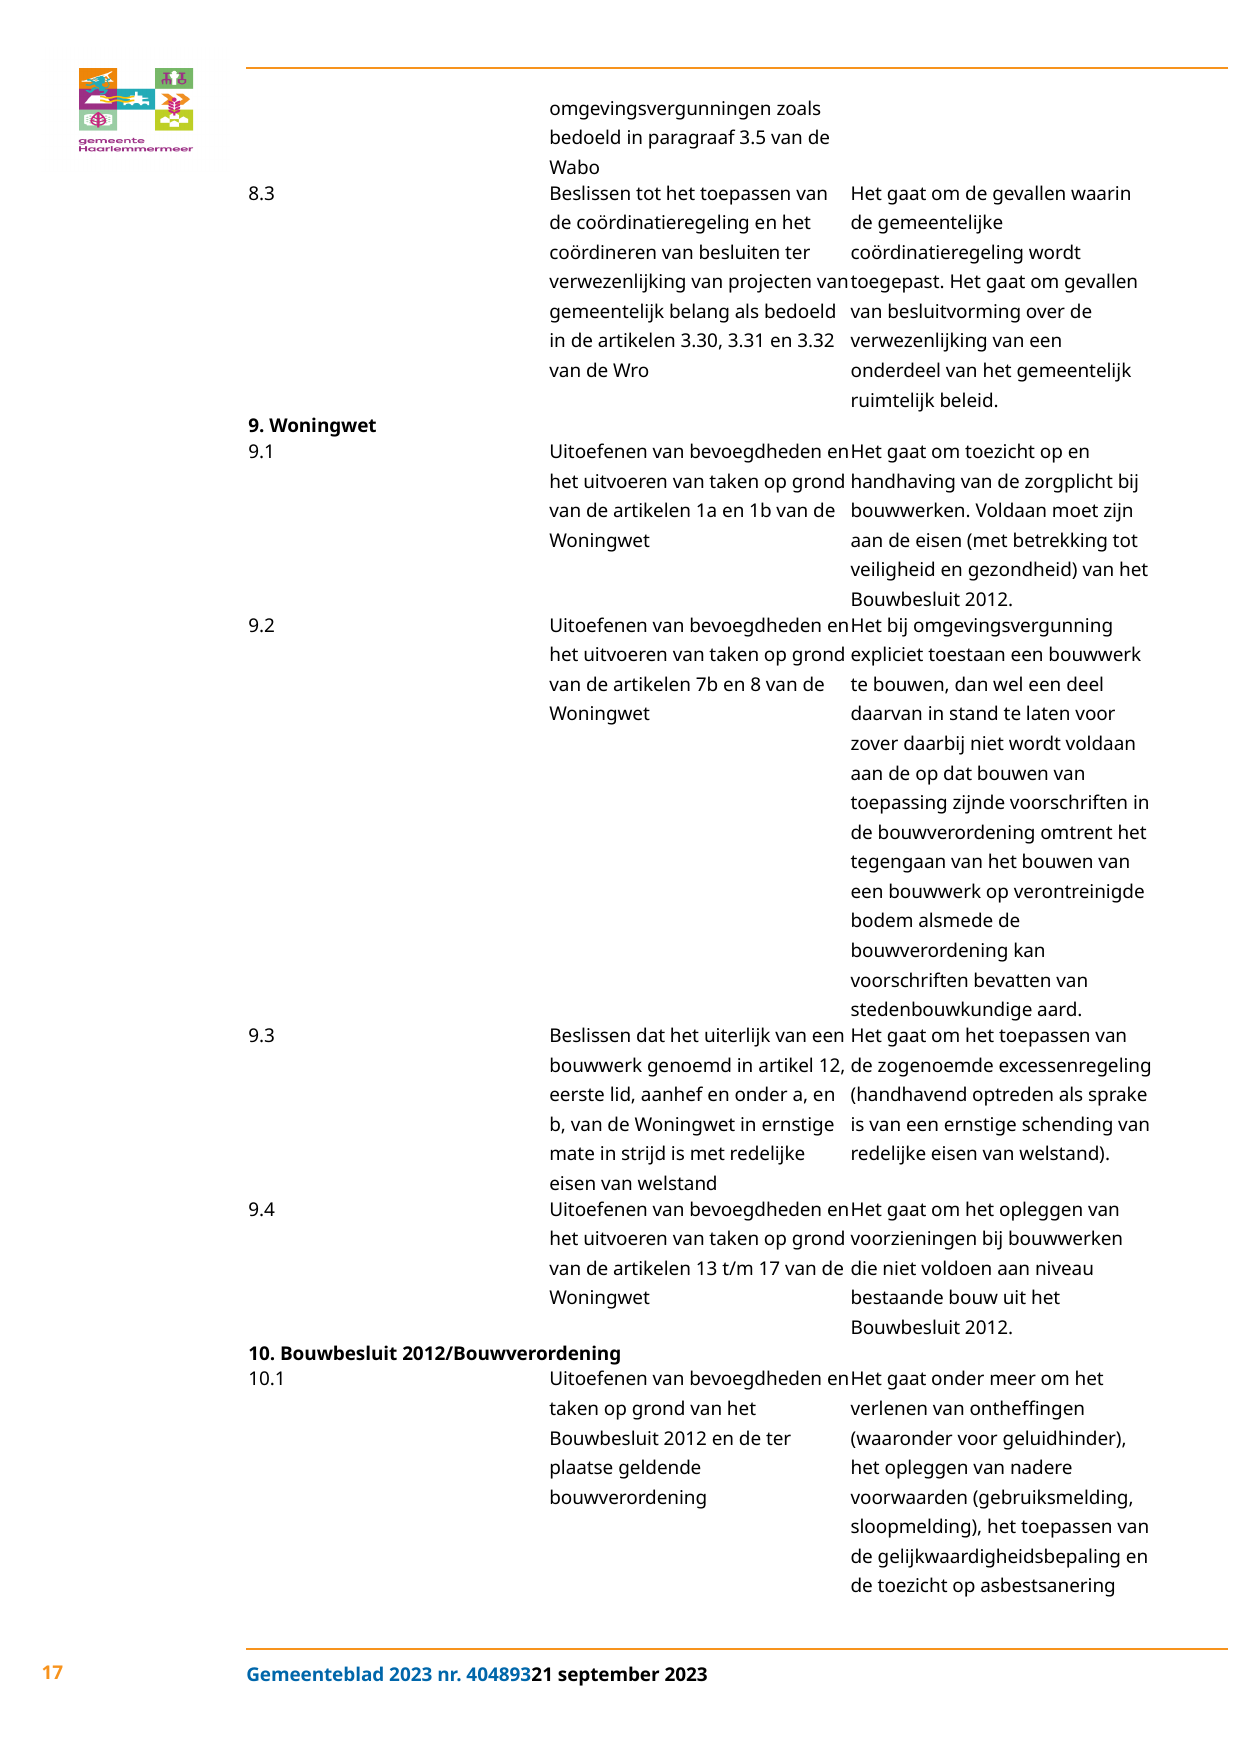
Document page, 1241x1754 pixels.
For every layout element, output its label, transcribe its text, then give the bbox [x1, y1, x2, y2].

table_cell Uitoefenen van bevoegdheden en taken op grond van het Bouwbesluit 2012 en de ter plaatse geldende bouwverordening [549, 1366, 850, 1598]
table_cell [850, 95, 1152, 180]
picture [41, 47, 231, 172]
table_cell 9.1 [248, 438, 549, 612]
table_cell omgevingsvergunningen zoals bedoeld in paragraaf 3.5 van de Wabo [549, 95, 850, 180]
table_cell 9.3 [248, 1022, 549, 1196]
table_cell 9.4 [248, 1196, 549, 1340]
table_cell 10. Bouwbesluit 2012/Bouwverordening [248, 1340, 1152, 1366]
table_cell Het bij omgevingsvergunning expliciet toestaan een bouwwerk te bouwen, dan wel een deel daarvan in stand te laten voor zover daarbij niet wordt voldaan aan de op dat bouwen van toepassing zijnde voorschriften in de bouwverordening omtrent het tegengaan van het bouwen van een bouwwerk op verontreinigde bodem alsmede de bouwverordening kan voorschriften bevatten van stedenbouwkundige aard. [850, 612, 1152, 1022]
table_cell 8.3 [248, 180, 549, 412]
table_cell Beslissen dat het uiterlijk van een bouwwerk genoemd in artikel 12, eerste lid, aanhef en onder a, en b, van de Woningwet in ernstige mate in strijd is met redelijke eisen van welstand [549, 1022, 850, 1196]
table_cell Het gaat om het toepassen van de zogenoemde excessenregeling (handhavend optreden als sprake is van een ernstige schending van redelijke eisen van welstand). [850, 1022, 1152, 1196]
table_cell 9.2 [248, 612, 549, 1022]
table_cell Uitoefenen van bevoegdheden en het uitvoeren van taken op grond van de artikelen 13 t/m 17 van de Woningwet [549, 1196, 850, 1340]
table_cell Uitoefenen van bevoegdheden en het uitvoeren van taken op grond van de artikelen 7b en 8 van de Woningwet [549, 612, 850, 1022]
table_cell [248, 95, 549, 180]
table_cell Uitoefenen van bevoegdheden en het uitvoeren van taken op grond van de artikelen 1a en 1b van de Woningwet [549, 438, 850, 612]
table_cell Het gaat onder meer om het verlenen van ontheffingen (waaronder voor geluidhinder), het opleggen van nadere voorwaarden (gebruiksmelding, sloopmelding), het toepassen van de gelijkwaardigheidsbepaling en de toezicht op asbestsanering [850, 1366, 1152, 1598]
table_cell Het gaat om het opleggen van voorzieningen bij bouwwerken die niet voldoen aan niveau bestaande bouw uit het Bouwbesluit 2012. [850, 1196, 1152, 1340]
table_cell 9. Woningwet [248, 413, 1152, 438]
table_cell Het gaat om toezicht op en handhaving van de zorgplicht bij bouwwerken. Voldaan moet zijn aan de eisen (met betrekking tot veiligheid en gezondheid) van het Bouwbesluit 2012. [850, 438, 1152, 612]
table_cell Het gaat om de gevallen waarin de gemeentelijke coördinatieregeling wordt toegepast. Het gaat om gevallen van besluitvorming over de verwezenlijking van een onderdeel van het gemeentelijk ruimtelijk beleid. [850, 180, 1152, 412]
table_cell Beslissen tot het toepassen van de coördinatieregeling en het coördineren van besluiten ter verwezenlijking van projecten van gemeentelijk belang als bedoeld in de artikelen 3.30, 3.31 en 3.32 van de Wro [549, 180, 850, 412]
table_cell 10.1 [248, 1366, 549, 1598]
